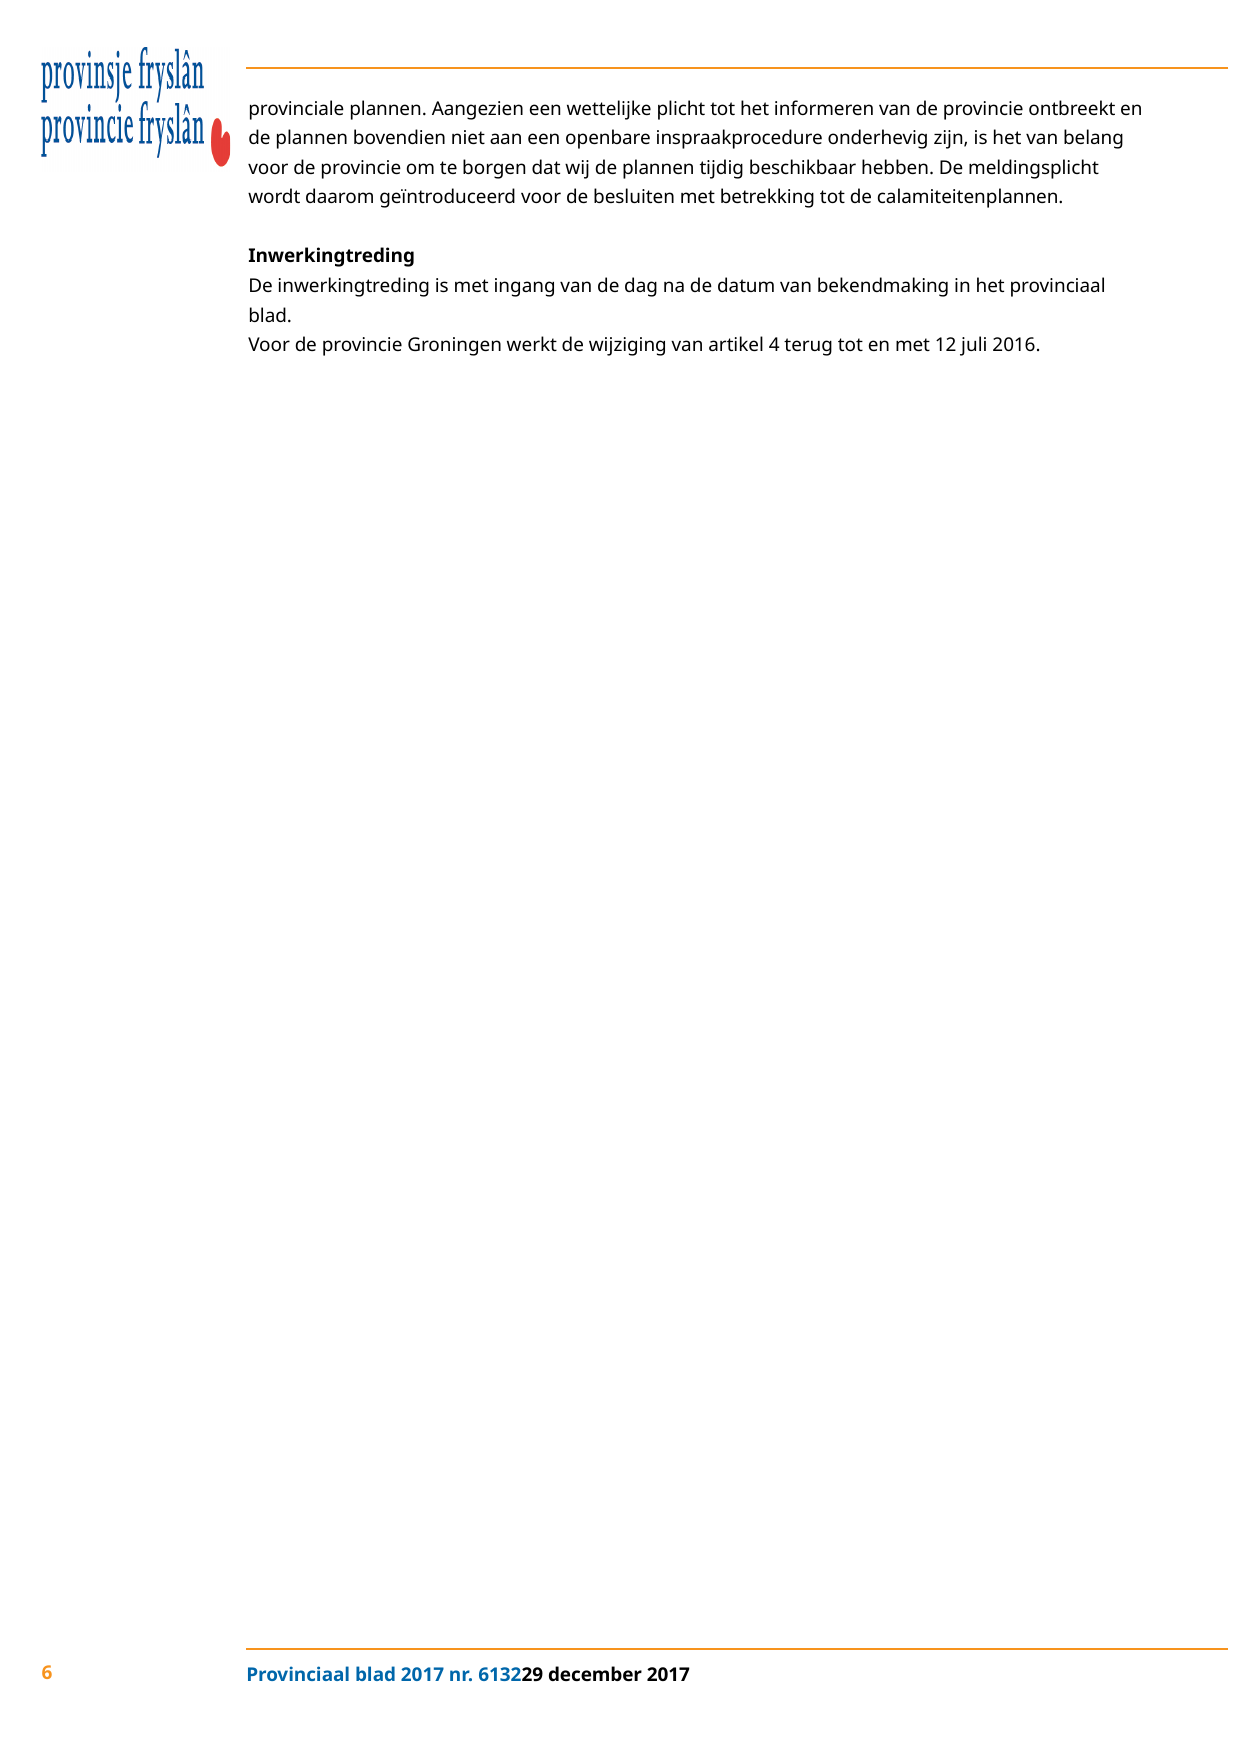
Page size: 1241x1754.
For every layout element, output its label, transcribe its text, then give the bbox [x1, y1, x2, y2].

text Inwerkingtreding [248, 243, 1152, 268]
text provinciale plannen. Aangezien een wettelijke plicht tot het informeren van de provincie ontbreekt en de plannen bovendien niet aan een openbare inspraakprocedure onderhevig zijn, is het van belang voor de provincie om te borgen dat wij de plannen tijdig beschikbaar hebben. De meldingsplicht wordt daarom geïntroduceerd voor de besluiten met betrekking tot de calamiteitenplannen. [248, 95, 1152, 209]
text Voor de provincie Groningen werkt de wijziging van artikel 4 terug tot en met 12 juli 2016. [248, 331, 1152, 357]
picture [41, 47, 231, 172]
text De inwerkingtreding is met ingang van de dag na de datum van bekendmaking in het provinciaal blad. [248, 272, 1152, 328]
